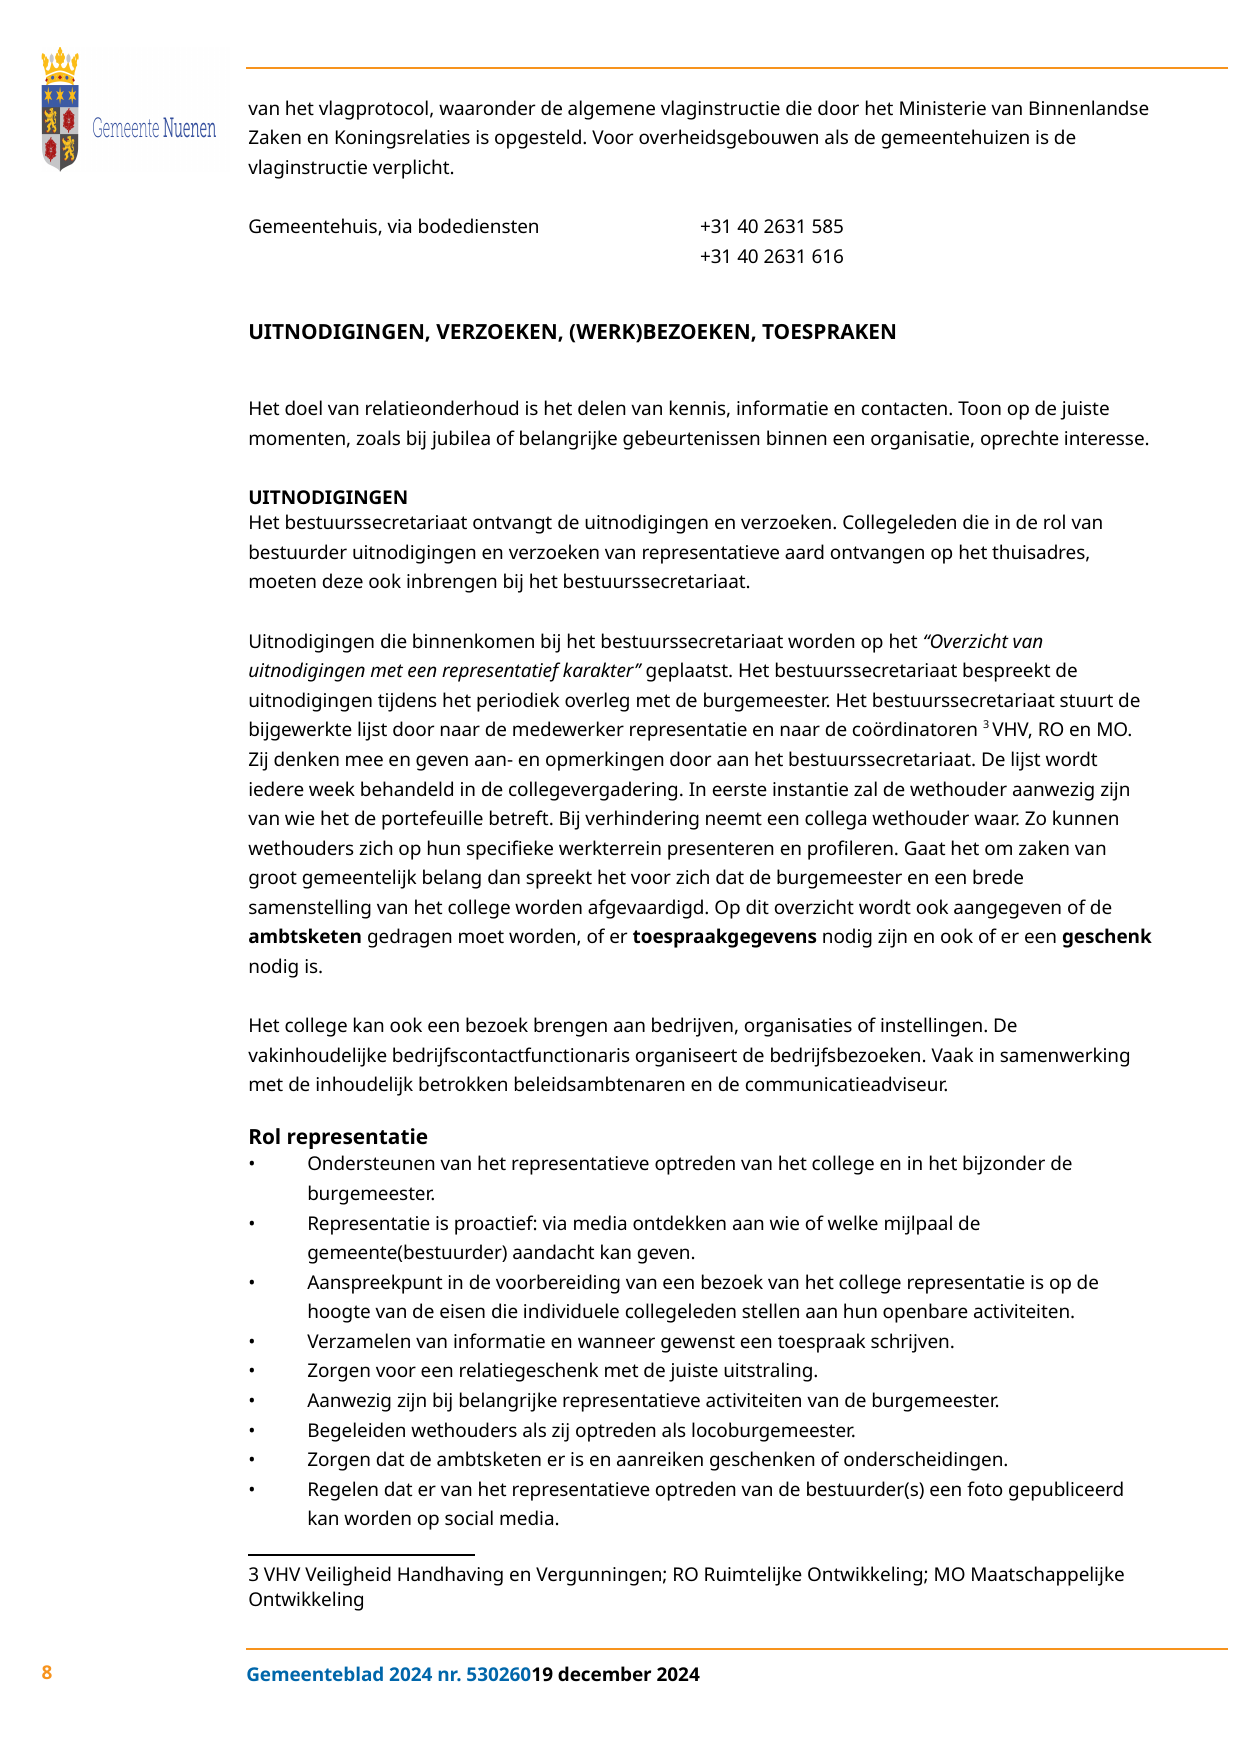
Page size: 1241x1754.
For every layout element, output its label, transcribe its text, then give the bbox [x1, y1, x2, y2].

text VHV Veiligheid Handhaving en Vergunningen; RO Ruimtelijke Ontwikkeling; MO Maatschappelijke Ontwikkeling [248, 1561, 1152, 1612]
text Uitnodigingen die binnenkomen bij het bestuurssecretariaat worden op het “Overzicht van uitnodigingen met een representatief karakter’’ geplaatst. Het bestuurssecretariaat bespreekt de uitnodigingen tijdens het periodiek overleg met de burgemeester. Het bestuurssecretariaat stuurt de bijgewerkte lijst door naar de medewerker representatie en naar de coördinatoren VHV, RO en MO. Zij denken mee en geven aan- en opmerkingen door aan het bestuurssecretariaat. De lijst wordt iedere week behandeld in de collegevergadering. In eerste instantie zal de wethouder aanwezig zijn van wie het de portefeuille betreft. Bij verhindering neemt een collega wethouder waar. Zo kunnen wethouders zich op hun specifieke werkterrein presenteren en profileren. Gaat het om zaken van groot gemeentelijk belang dan spreekt het voor zich dat de burgemeester en een brede samenstelling van het college worden afgevaardigd. Op dit overzicht wordt ook aangegeven of de ambtsketen gedragen moet worden, of er toespraakgegevens nodig zijn en ook of er een geschenk nodig is. [248, 628, 1152, 979]
text Het doel van relatieonderhoud is het delen van kennis, informatie en contacten. Toon op de juiste momenten, zoals bij jubilea of belangrijke gebeurtenissen binnen een organisatie, oprechte interesse. [248, 395, 1152, 450]
list Regelen dat er van het representatieve optreden van de bestuurder(s) een foto gepubliceerd kan worden op social media. [248, 1476, 1152, 1531]
list Aanwezig zijn bij belangrijke representatieve activiteiten van de burgemeester. [248, 1387, 1152, 1413]
list Representatie is proactief: via media ontdekken aan wie of welke mijlpaal de gemeente(bestuurder) aandacht kan geven. [248, 1210, 1152, 1265]
text UITNODIGINGEN [248, 484, 1152, 509]
text UITNODIGINGEN, VERZOEKEN, (WERK)BEZOEKEN, TOESPRAKEN [248, 317, 1152, 346]
text van het vlagprotocol, waaronder de algemene vlaginstructie die door het Ministerie van Binnenlandse Zaken en Koningsrelaties is opgesteld. Voor overheidsgebouwen als de gemeentehuizen is de vlaginstructie verplicht. [248, 95, 1152, 180]
list Begeleiden wethouders als zij optreden als locoburgemeester. [248, 1417, 1152, 1442]
list Zorgen dat de ambtsketen er is en aanreiken geschenken of onderscheidingen. [248, 1446, 1152, 1472]
table_header Gemeentehuis, via bodediensten [248, 213, 700, 268]
list Ondersteunen van het representatieve optreden van het college en in het bijzonder de burgemeester. [248, 1151, 1152, 1206]
list Verzamelen van informatie en wanneer gewenst een toespraak schrijven. [248, 1328, 1152, 1354]
picture [41, 47, 231, 172]
table_header +31 40 2631 585 +31 40 2631 616 [700, 213, 1152, 268]
list Zorgen voor een relatiegeschenk met de juiste uitstraling. [248, 1358, 1152, 1383]
text Het bestuurssecretariaat ontvangt de uitnodigingen en verzoeken. Collegeleden die in de rol van bestuurder uitnodigingen en verzoeken van representatieve aard ontvangen op het thuisadres, moeten deze ook inbrengen bij het bestuurssecretariaat. [248, 509, 1152, 594]
list Aanspreekpunt in de voorbereiding van een bezoek van het college representatie is op de hoogte van de eisen die individuele collegeleden stellen aan hun openbare activiteiten. [248, 1269, 1152, 1324]
text Het college kan ook een bezoek brengen aan bedrijven, organisaties of instellingen. De vakinhoudelijke bedrijfscontactfunctionaris organiseert de bedrijfsbezoeken. Vaak in samenwerking met de inhoudelijk betrokken beleidsambtenaren en de communicatieadviseur. [248, 1012, 1152, 1097]
text Rol representatie [248, 1122, 1152, 1151]
